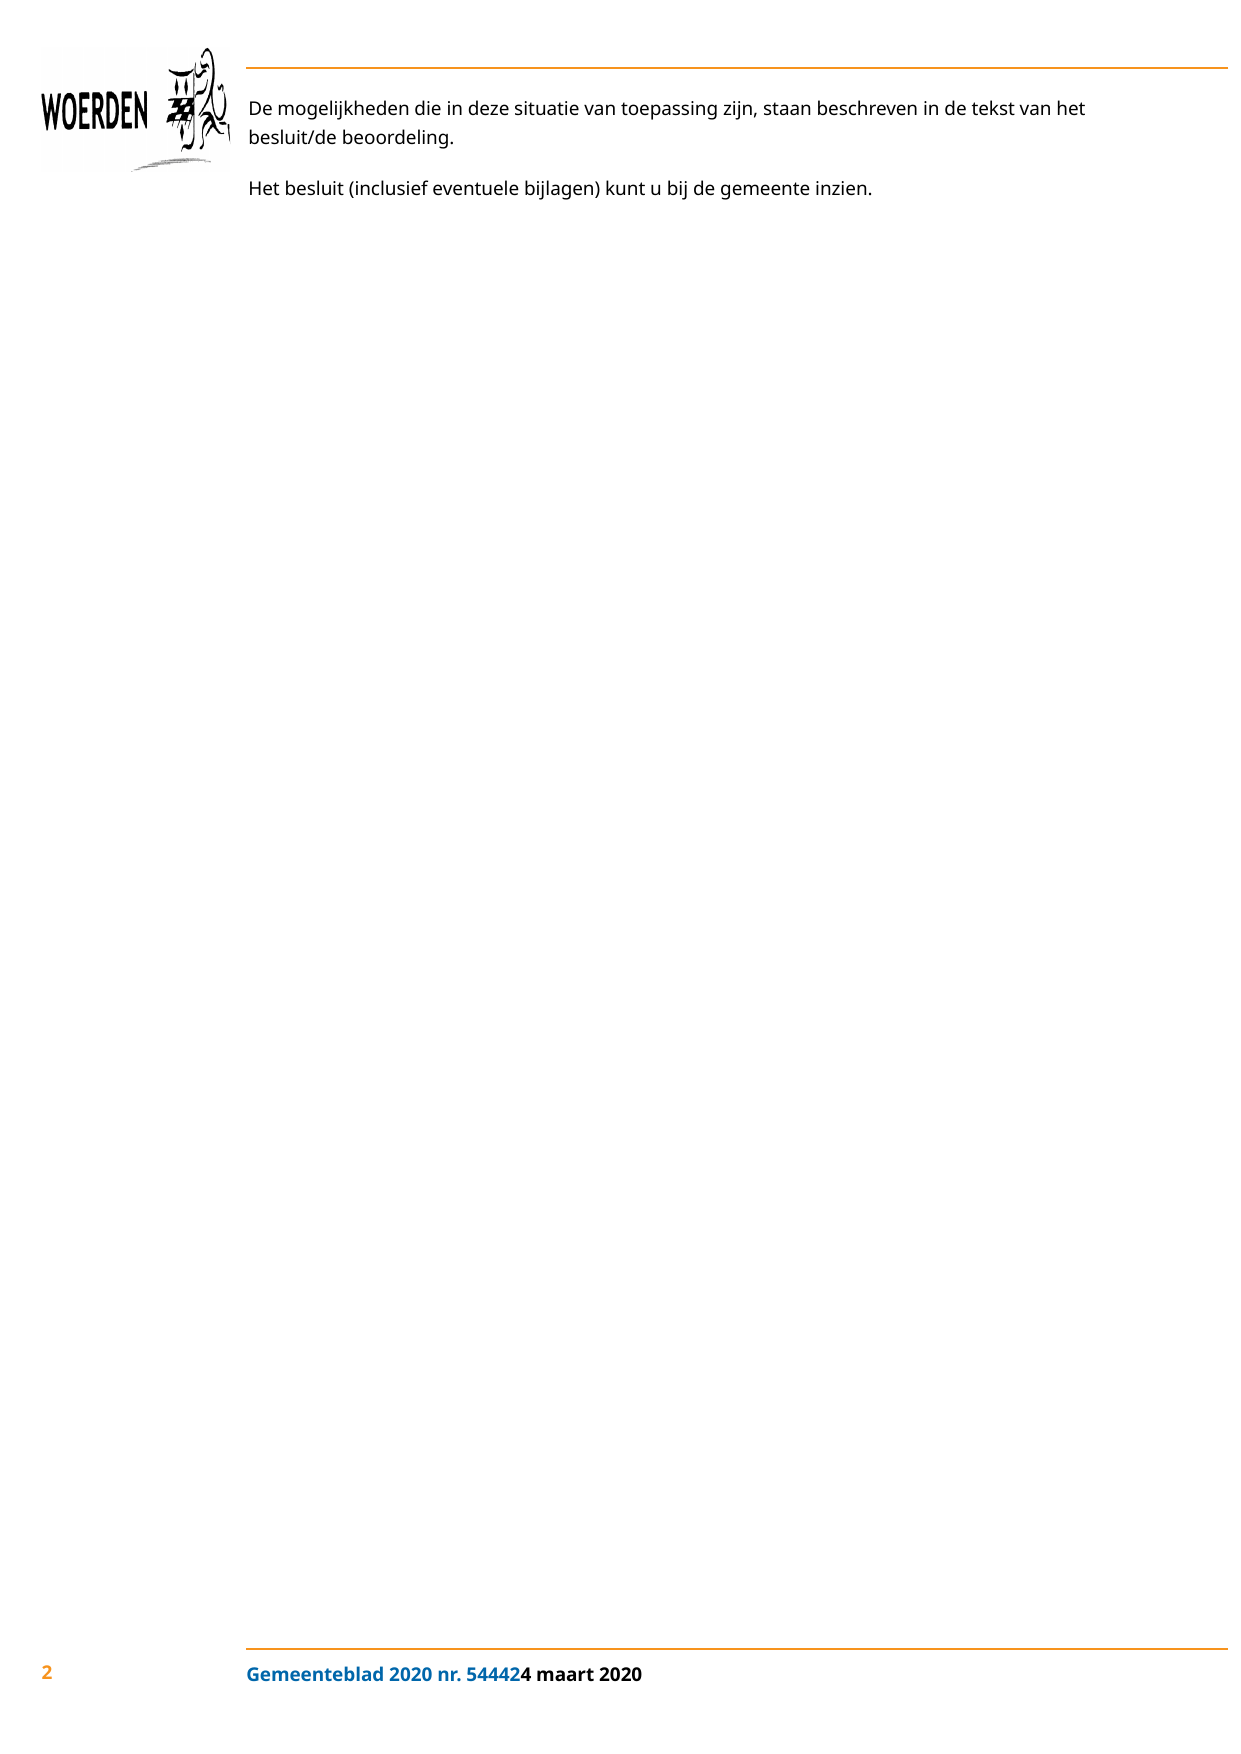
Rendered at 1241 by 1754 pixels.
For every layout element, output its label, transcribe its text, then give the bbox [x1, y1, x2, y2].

text De mogelijkheden die in deze situatie van toepassing zijn, staan beschreven in de tekst van het besluit/de beoordeling. [248, 95, 1152, 150]
text Het besluit (inclusief eventuele bijlagen) kunt u bij de gemeente inzien. [248, 175, 1152, 201]
picture [41, 47, 231, 172]
